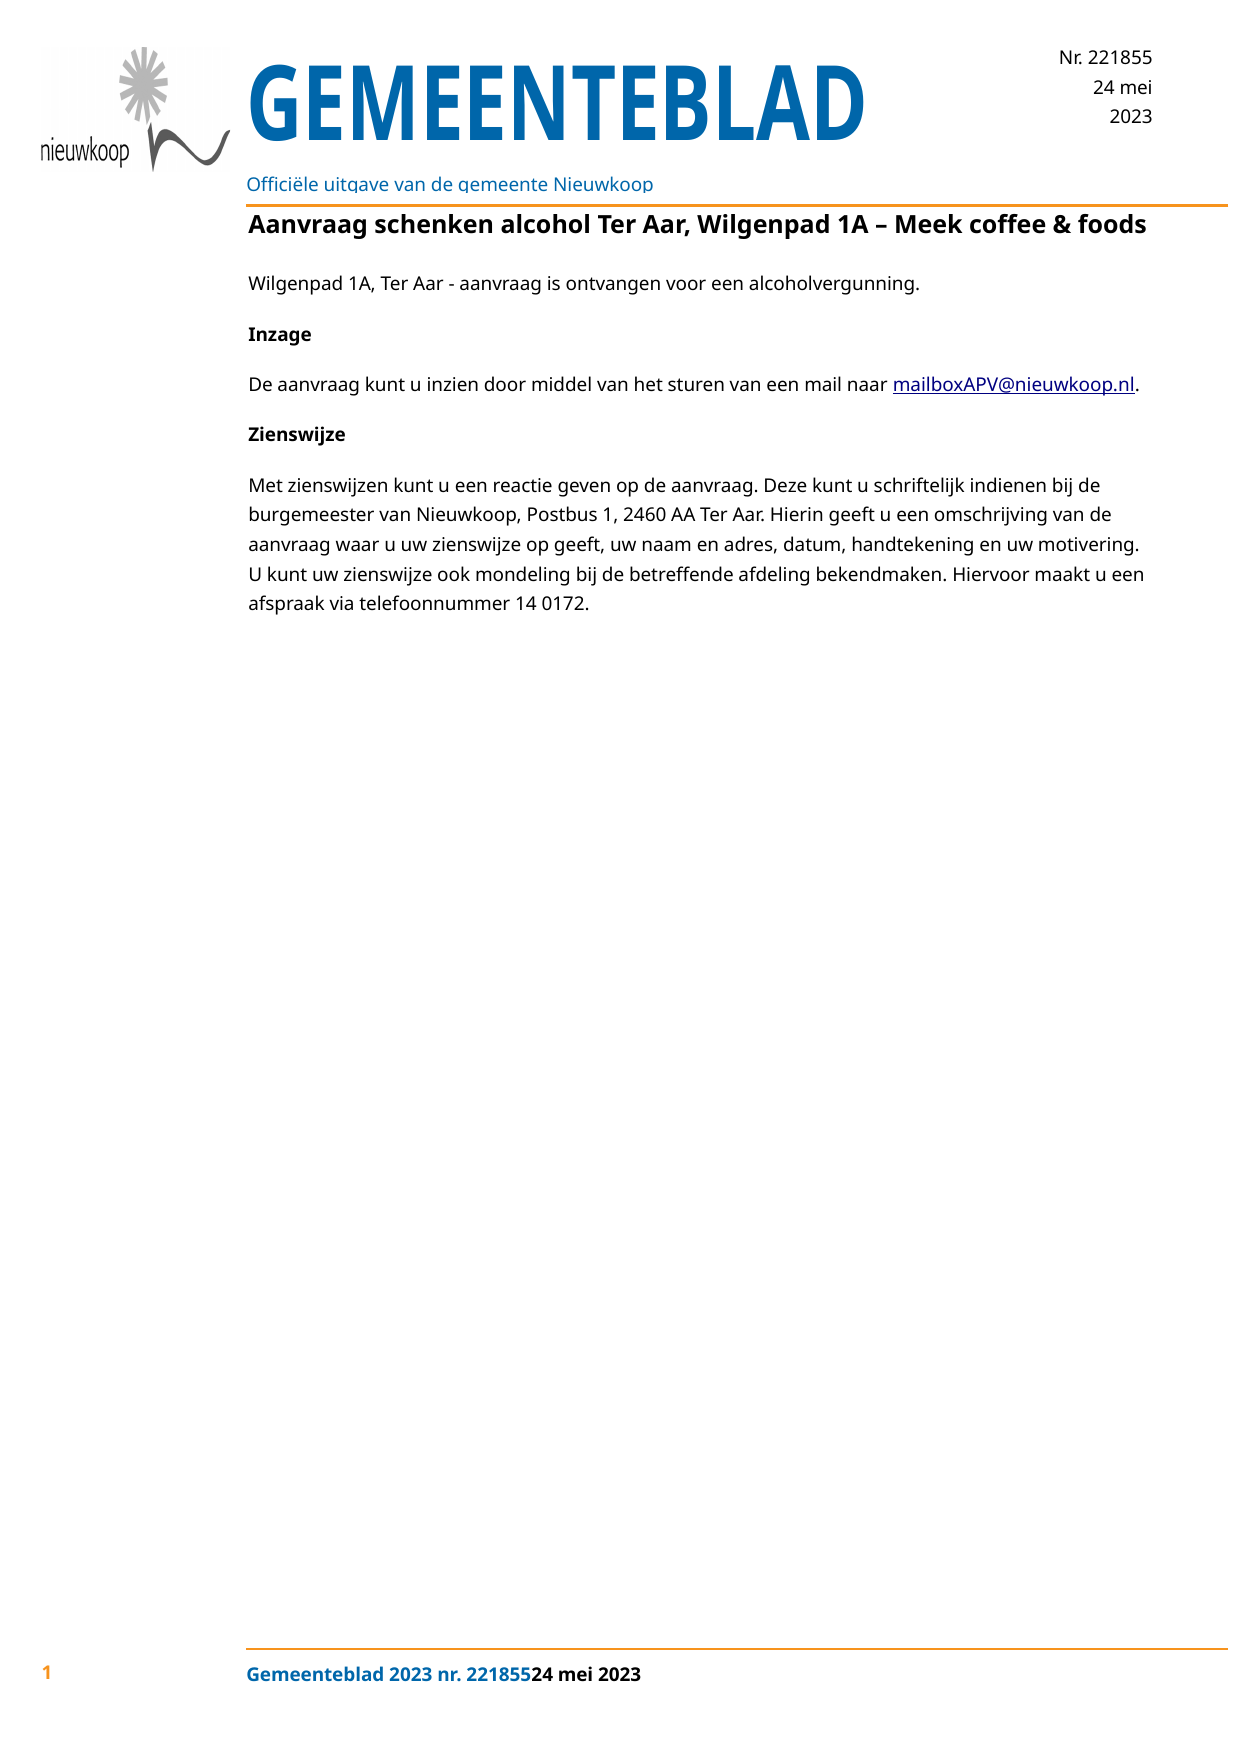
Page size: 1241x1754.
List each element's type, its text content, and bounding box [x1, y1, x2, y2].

picture [41, 47, 231, 172]
text Wilgenpad 1A, Ter Aar - aanvraag is ontvangen voor een alcoholvergunning. [248, 270, 1152, 296]
text De aanvraag kunt u inzien door middel van het sturen van een mail naar mailboxAPV@nieuwkoop.nl. [248, 371, 1152, 397]
text Aanvraag schenken alcohol Ter Aar, Wilgenpad 1A – Meek coffee & foods [248, 207, 1152, 241]
text Inzage [248, 321, 1152, 346]
text Zienswijze [248, 422, 1152, 447]
text Met zienswijzen kunt u een reactie geven op de aanvraag. Deze kunt u schriftelijk indienen bij de burgemeester van Nieuwkoop, Postbus 1, 2460 AA Ter Aar. Hierin geeft u een omschrijving van de aanvraag waar u uw zienswijze op geeft, uw naam en adres, datum, handtekening en uw motivering. U kunt uw zienswijze ook mondeling bij de betreffende afdeling bekendmaken. Hiervoor maakt u een afspraak via telefoonnummer 14 0172. [248, 472, 1152, 616]
